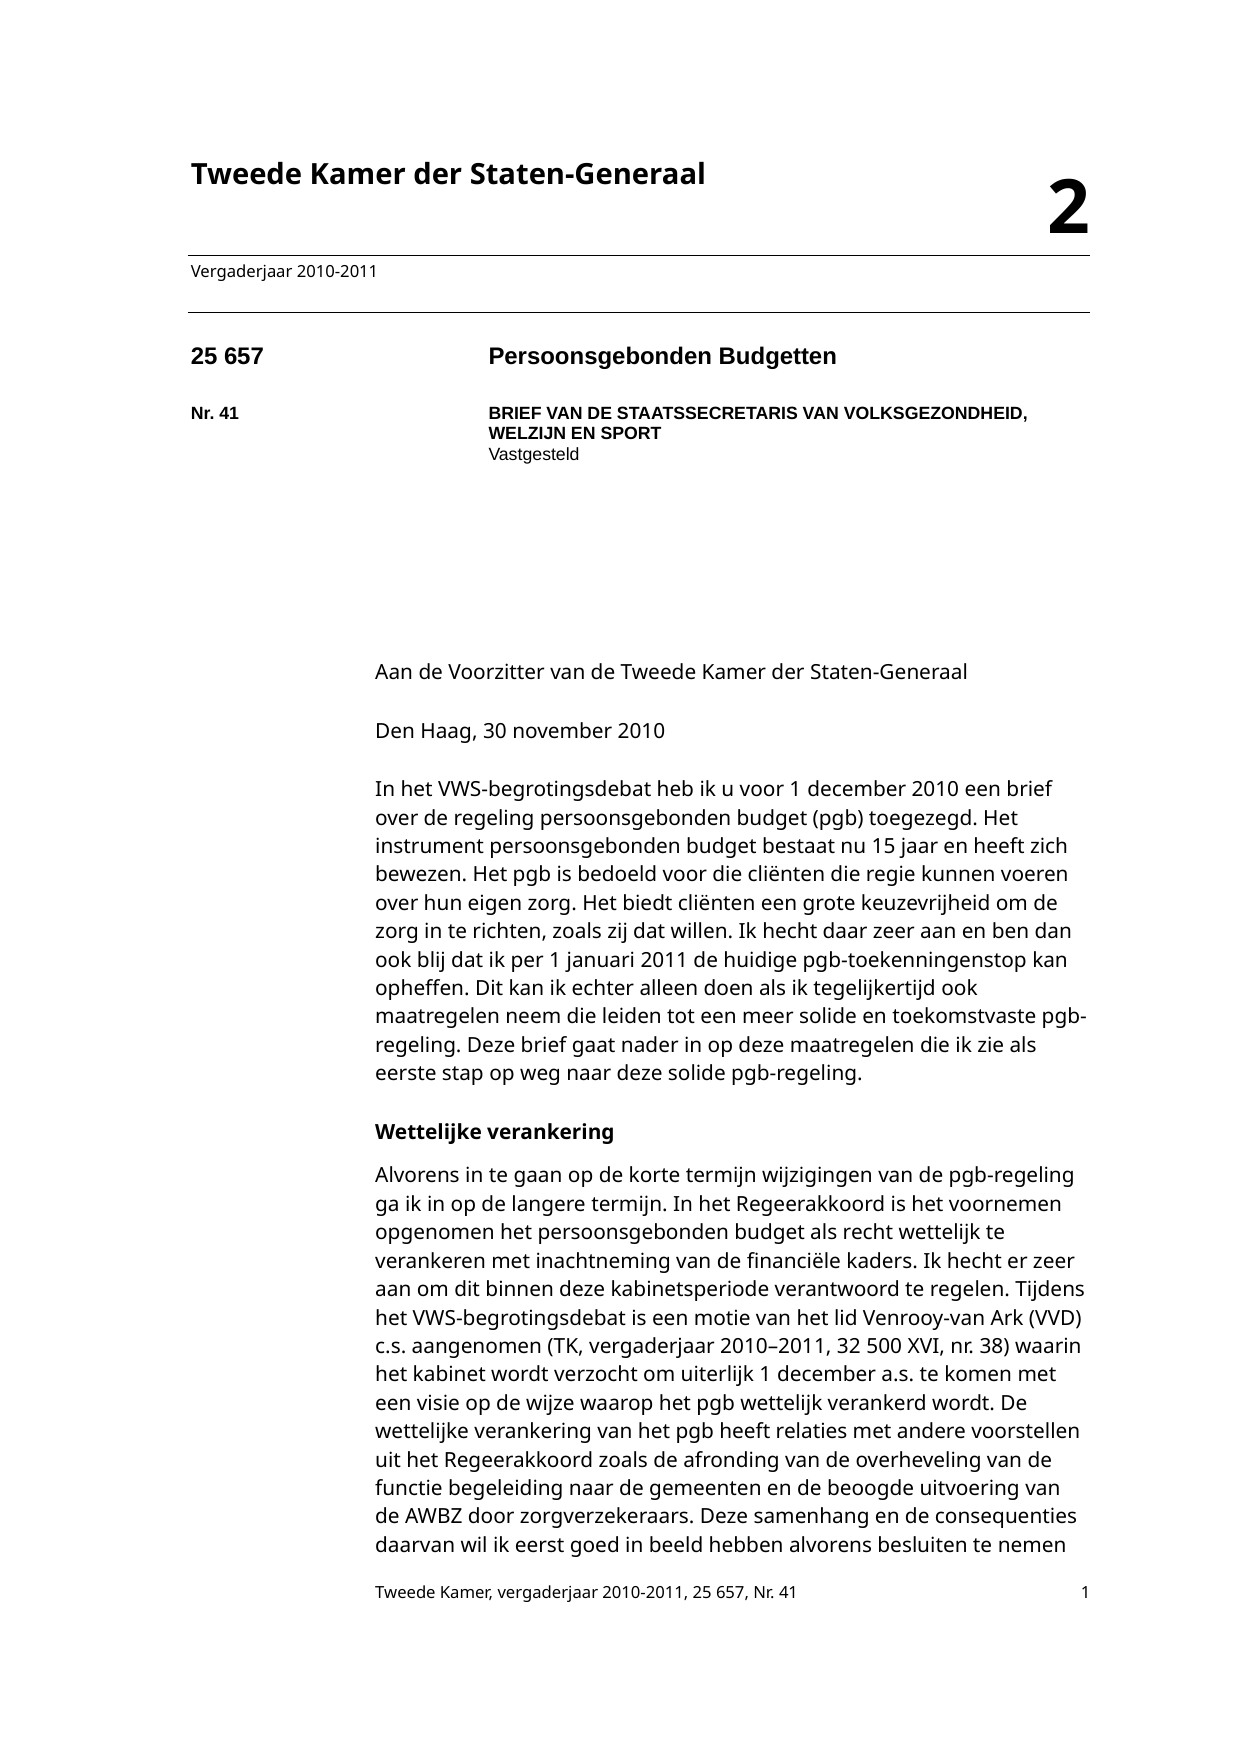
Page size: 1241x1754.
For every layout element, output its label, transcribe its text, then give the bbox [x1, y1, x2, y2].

text Alvorens in te gaan op de korte termijn wijzigingen van de pgb-regeling ga ik in op de langere termijn. In het Regeerakkoord is het voornemen opgenomen het persoonsgebonden budget als recht wettelijk te verankeren met inachtneming van de financiële kaders. Ik hecht er zeer aan om dit binnen deze kabinetsperiode verantwoord te regelen. Tijdens het VWS-begrotingsdebat is een motie van het lid Venrooy-van Ark (VVD) c.s. aangenomen (TK, vergaderjaar 2010–2011, 32 500 XVI, nr. 38) waarin het kabinet wordt verzocht om uiterlijk 1 december a.s. te komen met een visie op de wijze waarop het pgb wettelijk verankerd wordt. De wettelijke verankering van het pgb heeft relaties met andere voorstellen uit het Regeerakkoord zoals de afronding van de overheveling van de functie begeleiding naar de gemeenten en de beoogde uitvoering van de AWBZ door zorgverzekeraars. Deze samenhang en de consequenties daarvan wil ik eerst goed in beeld hebben alvorens besluiten te nemen [375, 1160, 1090, 1558]
table_cell Nr. 41 [188, 399, 485, 539]
table_cell 25 657 [188, 339, 485, 399]
table_header Tweede Kamer der Staten-Generaal [188, 150, 909, 255]
table_header 2 [910, 150, 1090, 255]
text In het VWS-begrotingsdebat heb ik u voor 1 december 2010 een brief over de regeling persoonsgebonden budget (pgb) toegezegd. Het instrument persoonsgebonden budget bestaat nu 15 jaar en heeft zich bewezen. Het pgb is bedoeld voor die cliënten die regie kunnen voeren over hun eigen zorg. Het biedt cliënten een grote keuzevrijheid om de zorg in te richten, zoals zij dat willen. Ik hecht daar zeer aan en ben dan ook blij dat ik per 1 januari 2011 de huidige pgb-toekenningenstop kan opheffen. Dit kan ik echter alleen doen als ik tegelijkertijd ook maatregelen neem die leiden tot een meer solide en toekomstvaste pgb-regeling. Deze brief gaat nader in op deze maatregelen die ik zie als eerste stap op weg naar deze solide pgb-regeling. [375, 774, 1090, 1087]
text Den Haag, 30 november 2010 [375, 716, 1090, 744]
table_cell [188, 313, 485, 339]
table_cell Vergaderjaar 2010-2011 [188, 256, 485, 312]
text Wettelijke verankering [375, 1117, 1090, 1145]
table_cell [485, 313, 1090, 339]
table_cell BRIEF VAN DE STAATSSECRETARIS VAN VOLKSGEZONDHEID, WELZIJN EN SPORT Vastgesteld [485, 399, 1090, 539]
table_cell [485, 256, 1090, 312]
text Aan de Voorzitter van de Tweede Kamer der Staten-Generaal [375, 657, 1090, 686]
table_cell Persoonsgebonden Budgetten [485, 339, 1090, 399]
